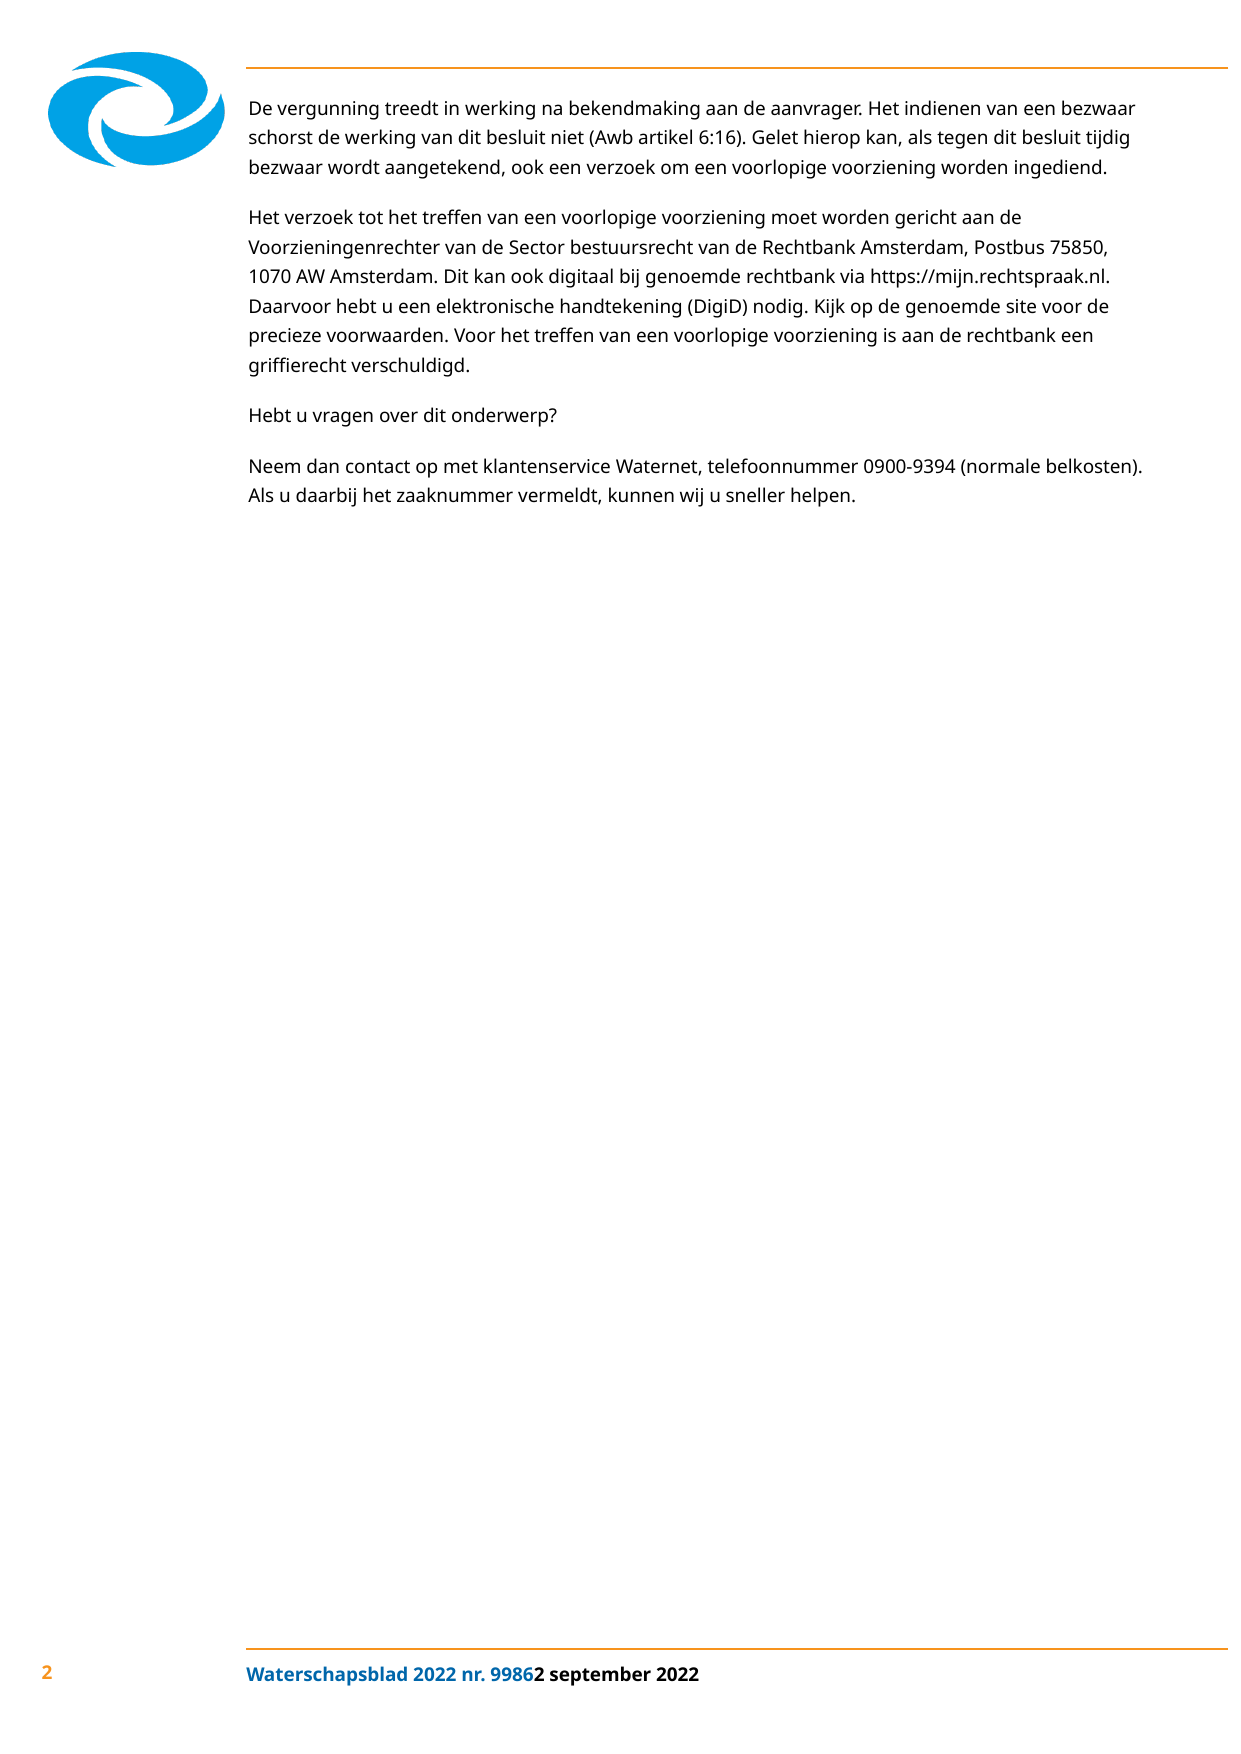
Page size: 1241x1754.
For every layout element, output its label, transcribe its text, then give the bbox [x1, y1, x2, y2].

text Het verzoek tot het treffen van een voorlopige voorziening moet worden gericht aan de Voorzieningenrechter van de Sector bestuursrecht van de Rechtbank Amsterdam, Postbus 75850, 1070 AW Amsterdam. Dit kan ook digitaal bij genoemde rechtbank via https://mijn.rechtspraak.nl. Daarvoor hebt u een elektronische handtekening (DigiD) nodig. Kijk op de genoemde site voor de precieze voorwaarden. Voor het treffen van een voorlopige voorziening is aan de rechtbank een griffierecht verschuldigd. [248, 204, 1152, 378]
text Hebt u vragen over dit onderwerp? [248, 403, 1152, 428]
text Neem dan contact op met klantenservice Waternet, telefoonnummer 0900-9394 (normale belkosten). Als u daarbij het zaaknummer vermeldt, kunnen wij u sneller helpen. [248, 453, 1152, 508]
picture [41, 47, 231, 172]
text De vergunning treedt in werking na bekendmaking aan de aanvrager. Het indienen van een bezwaar schorst de werking van dit besluit niet (Awb artikel 6:16). Gelet hierop kan, als tegen dit besluit tijdig bezwaar wordt aangetekend, ook een verzoek om een voorlopige voorziening worden ingediend. [248, 95, 1152, 180]
